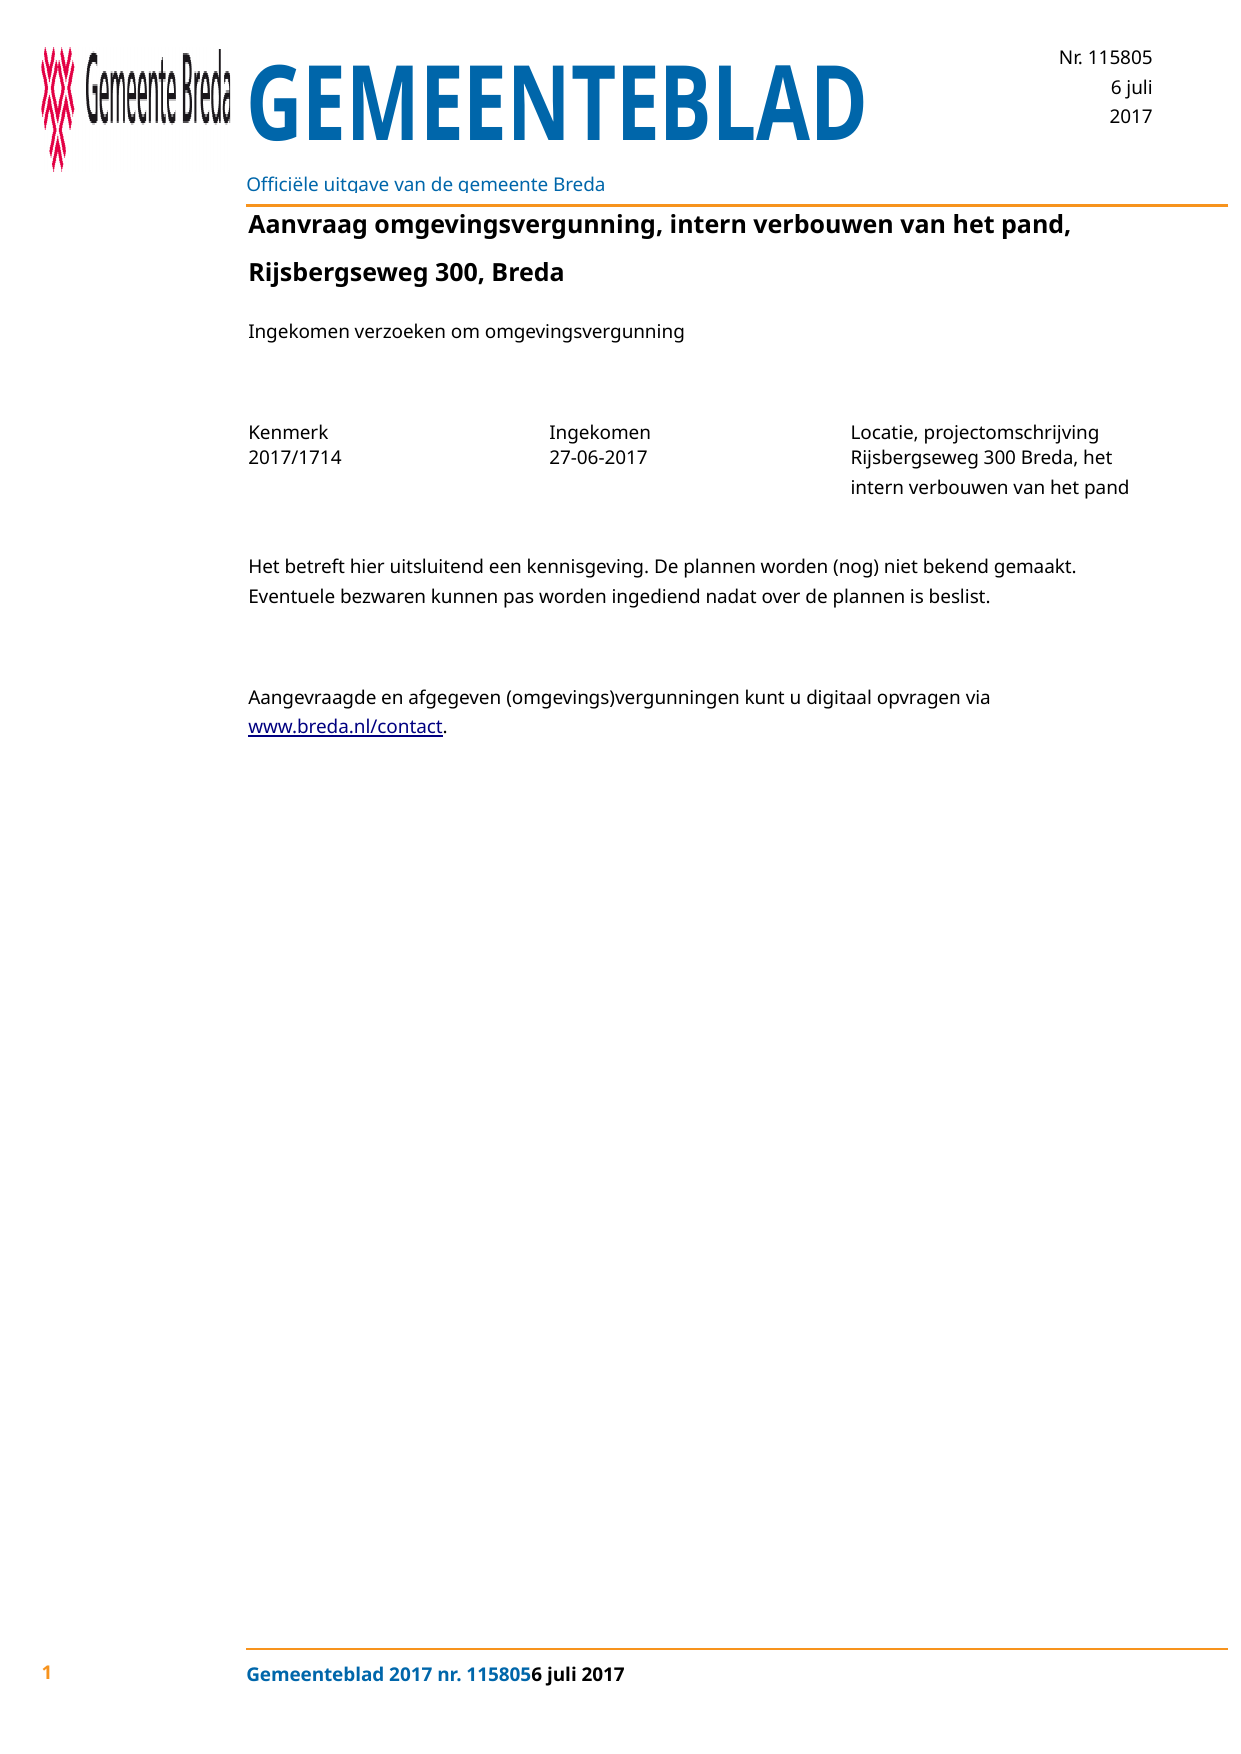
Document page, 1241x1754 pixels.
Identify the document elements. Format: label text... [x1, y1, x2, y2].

text Aangevraagde en afgegeven (omgevings)vergunningen kunt u digitaal opvragen via www.breda.nl/contact. [248, 684, 1152, 739]
table_cell 27-06-2017 [549, 445, 850, 500]
table_cell Rijsbergseweg 300 Breda, het intern verbouwen van het pand [850, 445, 1152, 500]
table_header Ingekomen [549, 419, 850, 444]
table_cell 2017/1714 [248, 445, 549, 500]
picture [41, 47, 231, 172]
text Ingekomen verzoeken om omgevingsvergunning [248, 318, 1152, 344]
text Het betreft hier uitsluitend een kennisgeving. De plannen worden (nog) niet bekend gemaakt. Eventuele bezwaren kunnen pas worden ingediend nadat over de plannen is beslist. [248, 553, 1152, 609]
text Aanvraag omgevingsvergunning, intern verbouwen van het pand, Rijsbergseweg 300, Breda [248, 207, 1152, 288]
table_header Kenmerk [248, 419, 549, 444]
table_header Locatie, projectomschrijving [850, 419, 1152, 444]
